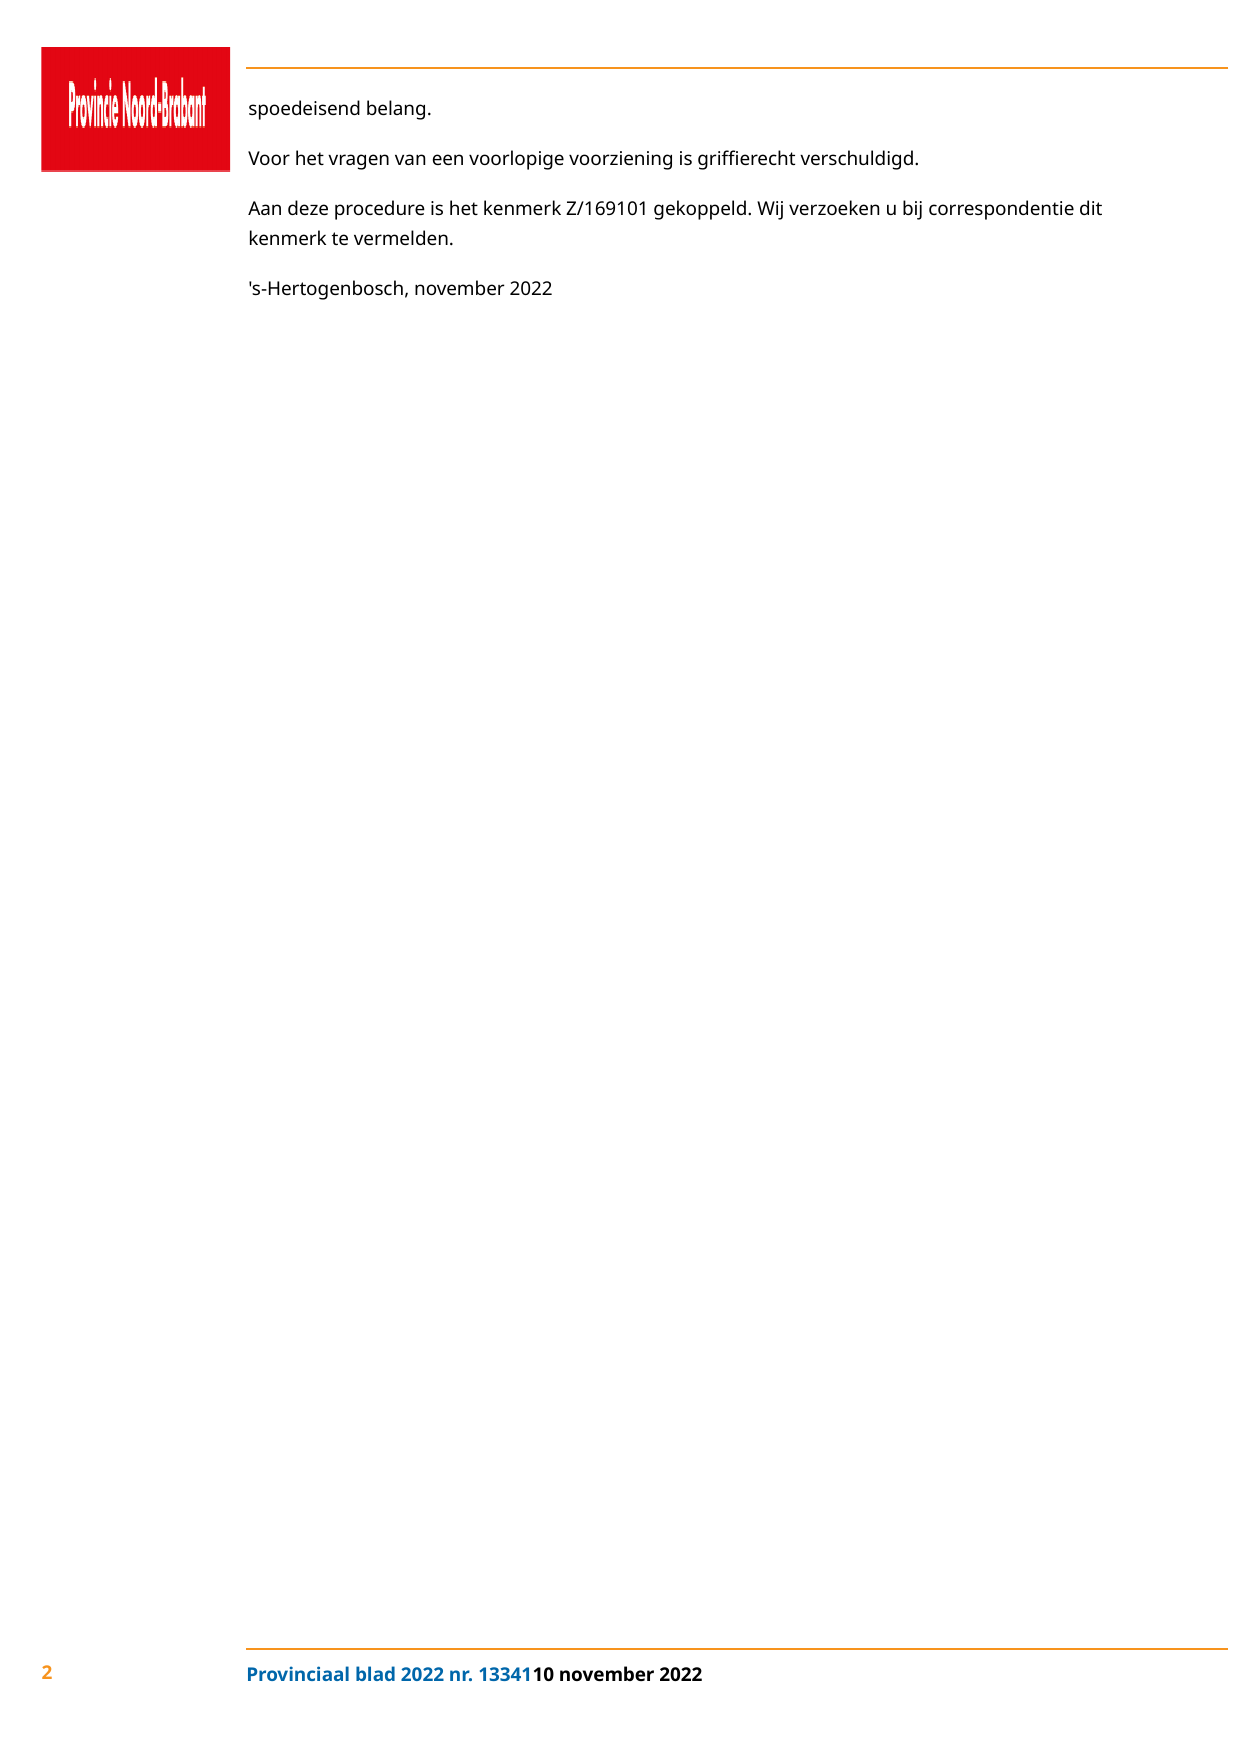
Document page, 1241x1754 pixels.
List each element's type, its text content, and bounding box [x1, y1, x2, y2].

text 's-Hertogenbosch, november 2022 [248, 276, 1152, 301]
text Aan deze procedure is het kenmerk Z/169101 gekoppeld. Wij verzoeken u bij correspondentie dit kenmerk te vermelden. [248, 196, 1152, 251]
picture [41, 47, 231, 172]
text Voor het vragen van een voorlopige voorziening is griffierecht verschuldigd. [248, 145, 1152, 171]
text spoedeisend belang. [248, 95, 1152, 121]
